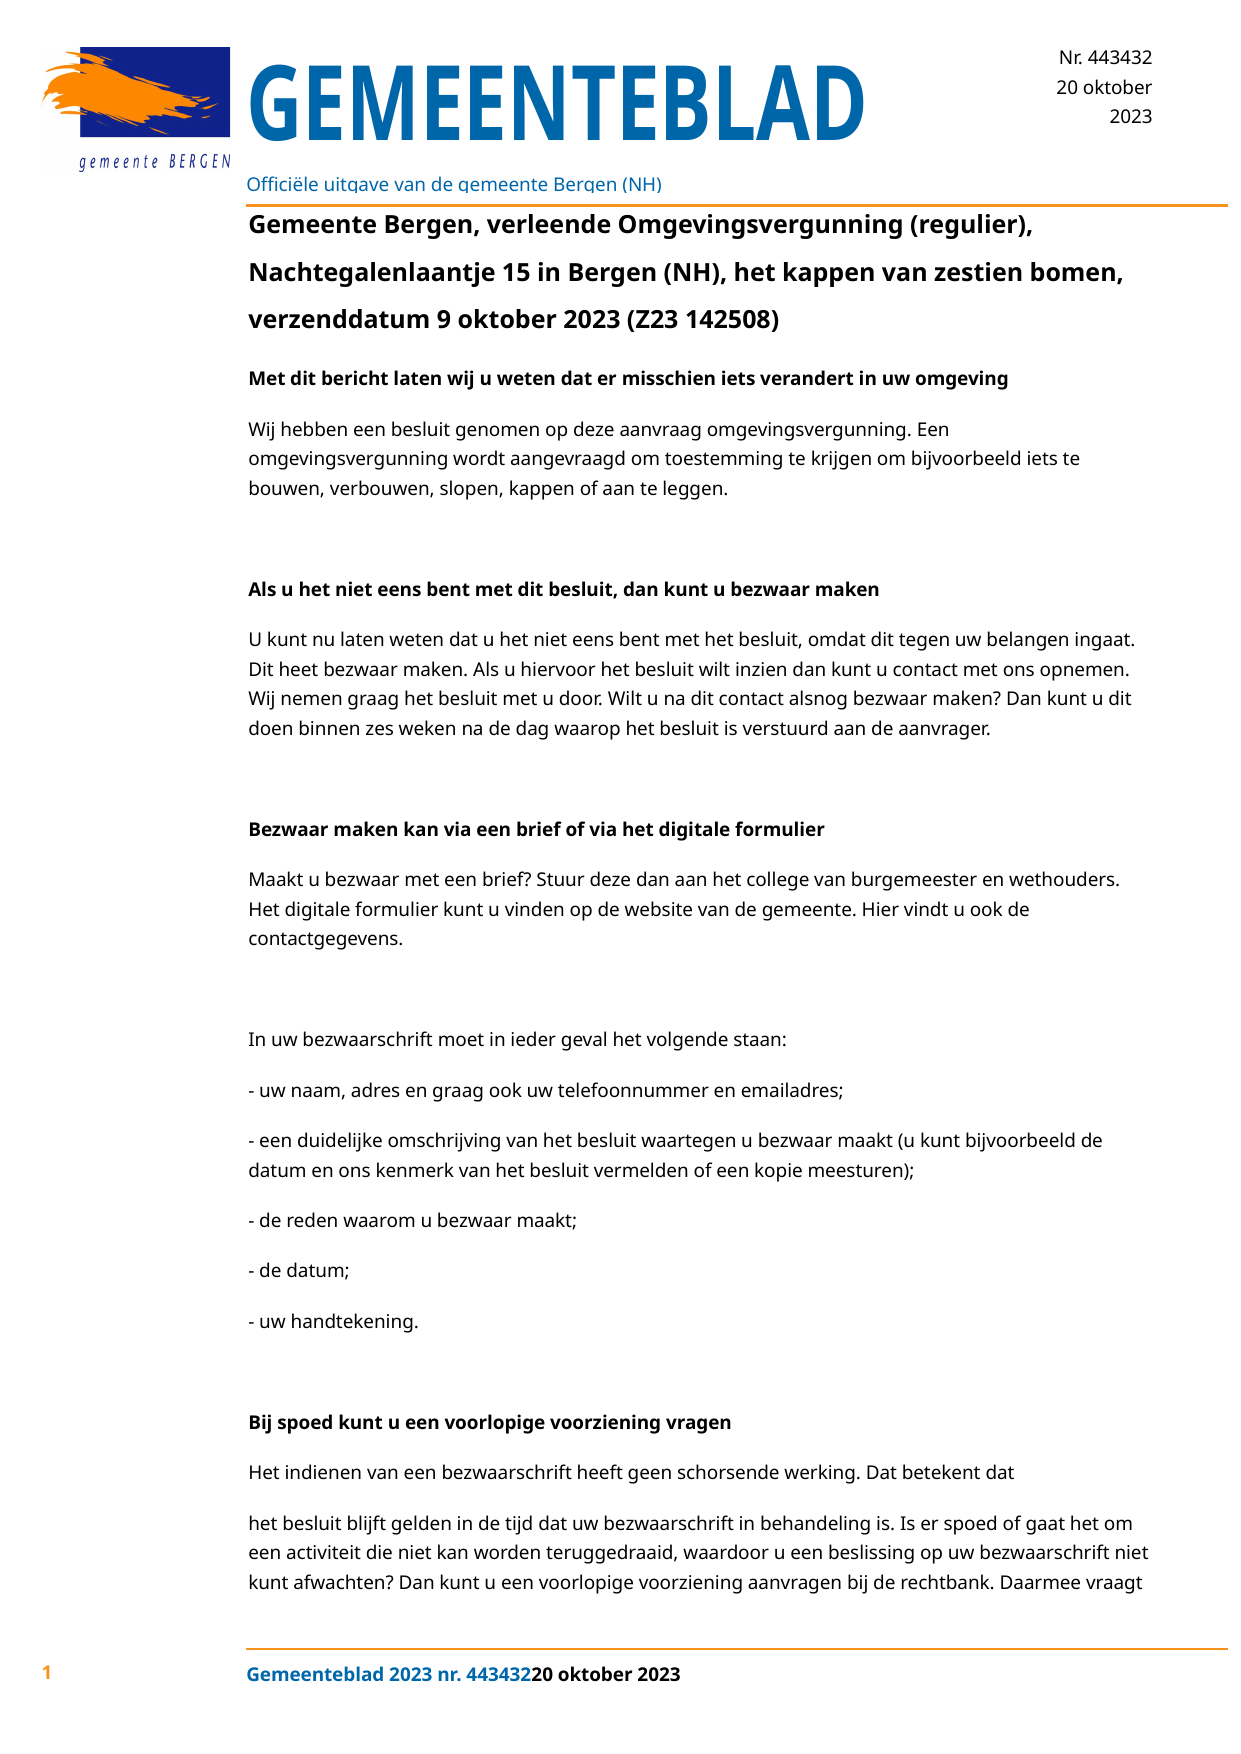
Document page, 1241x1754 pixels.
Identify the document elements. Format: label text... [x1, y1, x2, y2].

text Bij spoed kunt u een voorlopige voorziening vragen [248, 1409, 1152, 1434]
text - uw handtekening. [248, 1308, 1152, 1334]
text U kunt nu laten weten dat u het niet eens bent met het besluit, omdat dit tegen uw belangen ingaat. Dit heet bezwaar maken. Als u hiervoor het besluit wilt inzien dan kunt u contact met ons opnemen. Wij nemen graag het besluit met u door. Wilt u na dit contact alsnog bezwaar maken? Dan kunt u dit doen binnen zes weken na de dag waarop het besluit is verstuurd aan de aanvrager. [248, 626, 1152, 741]
text het besluit blijft gelden in de tijd dat uw bezwaarschrift in behandeling is. Is er spoed of gaat het om een activiteit die niet kan worden teruggedraaid, waardoor u een beslissing op uw bezwaarschrift niet kunt afwachten? Dan kunt u een voorlopige voorziening aanvragen bij de rechtbank. Daarmee vraagt [248, 1510, 1152, 1594]
text Als u het niet eens bent met dit besluit, dan kunt u bezwaar maken [248, 576, 1152, 602]
text - een duidelijke omschrijving van het besluit waartegen u bezwaar maakt (u kunt bijvoorbeeld de datum en ons kenmerk van het besluit vermelden of een kopie meesturen); [248, 1127, 1152, 1182]
text - uw naam, adres en graag ook uw telefoonnummer en emailadres; [248, 1077, 1152, 1102]
text - de reden waarom u bezwaar maakt; [248, 1207, 1152, 1233]
text Maakt u bezwaar met een brief? Stuur deze dan aan het college van burgemeester en wethouders. Het digitale formulier kunt u vinden op de website van de gemeente. Hier vindt u ook de contactgegevens. [248, 866, 1152, 951]
text - de datum; [248, 1258, 1152, 1283]
text Het indienen van een bezwaarschrift heeft geen schorsende werking. Dat betekent dat [248, 1459, 1152, 1485]
text In uw bezwaarschrift moet in ieder geval het volgende staan: [248, 1026, 1152, 1052]
text Bezwaar maken kan via een brief of via het digitale formulier [248, 816, 1152, 842]
picture [41, 47, 231, 172]
text Gemeente Bergen, verleende Omgevingsvergunning (regulier), Nachtegalenlaantje 15 in Bergen (NH), het kappen van zestien bomen, verzenddatum 9 oktober 2023 (Z23 142508) [248, 207, 1152, 336]
text Met dit bericht laten wij u weten dat er misschien iets verandert in uw omgeving [248, 366, 1152, 391]
text Wij hebben een besluit genomen op deze aanvraag omgevingsvergunning. Een omgevingsvergunning wordt aangevraagd om toestemming te krijgen om bijvoorbeeld iets te bouwen, verbouwen, slopen, kappen of aan te leggen. [248, 416, 1152, 501]
